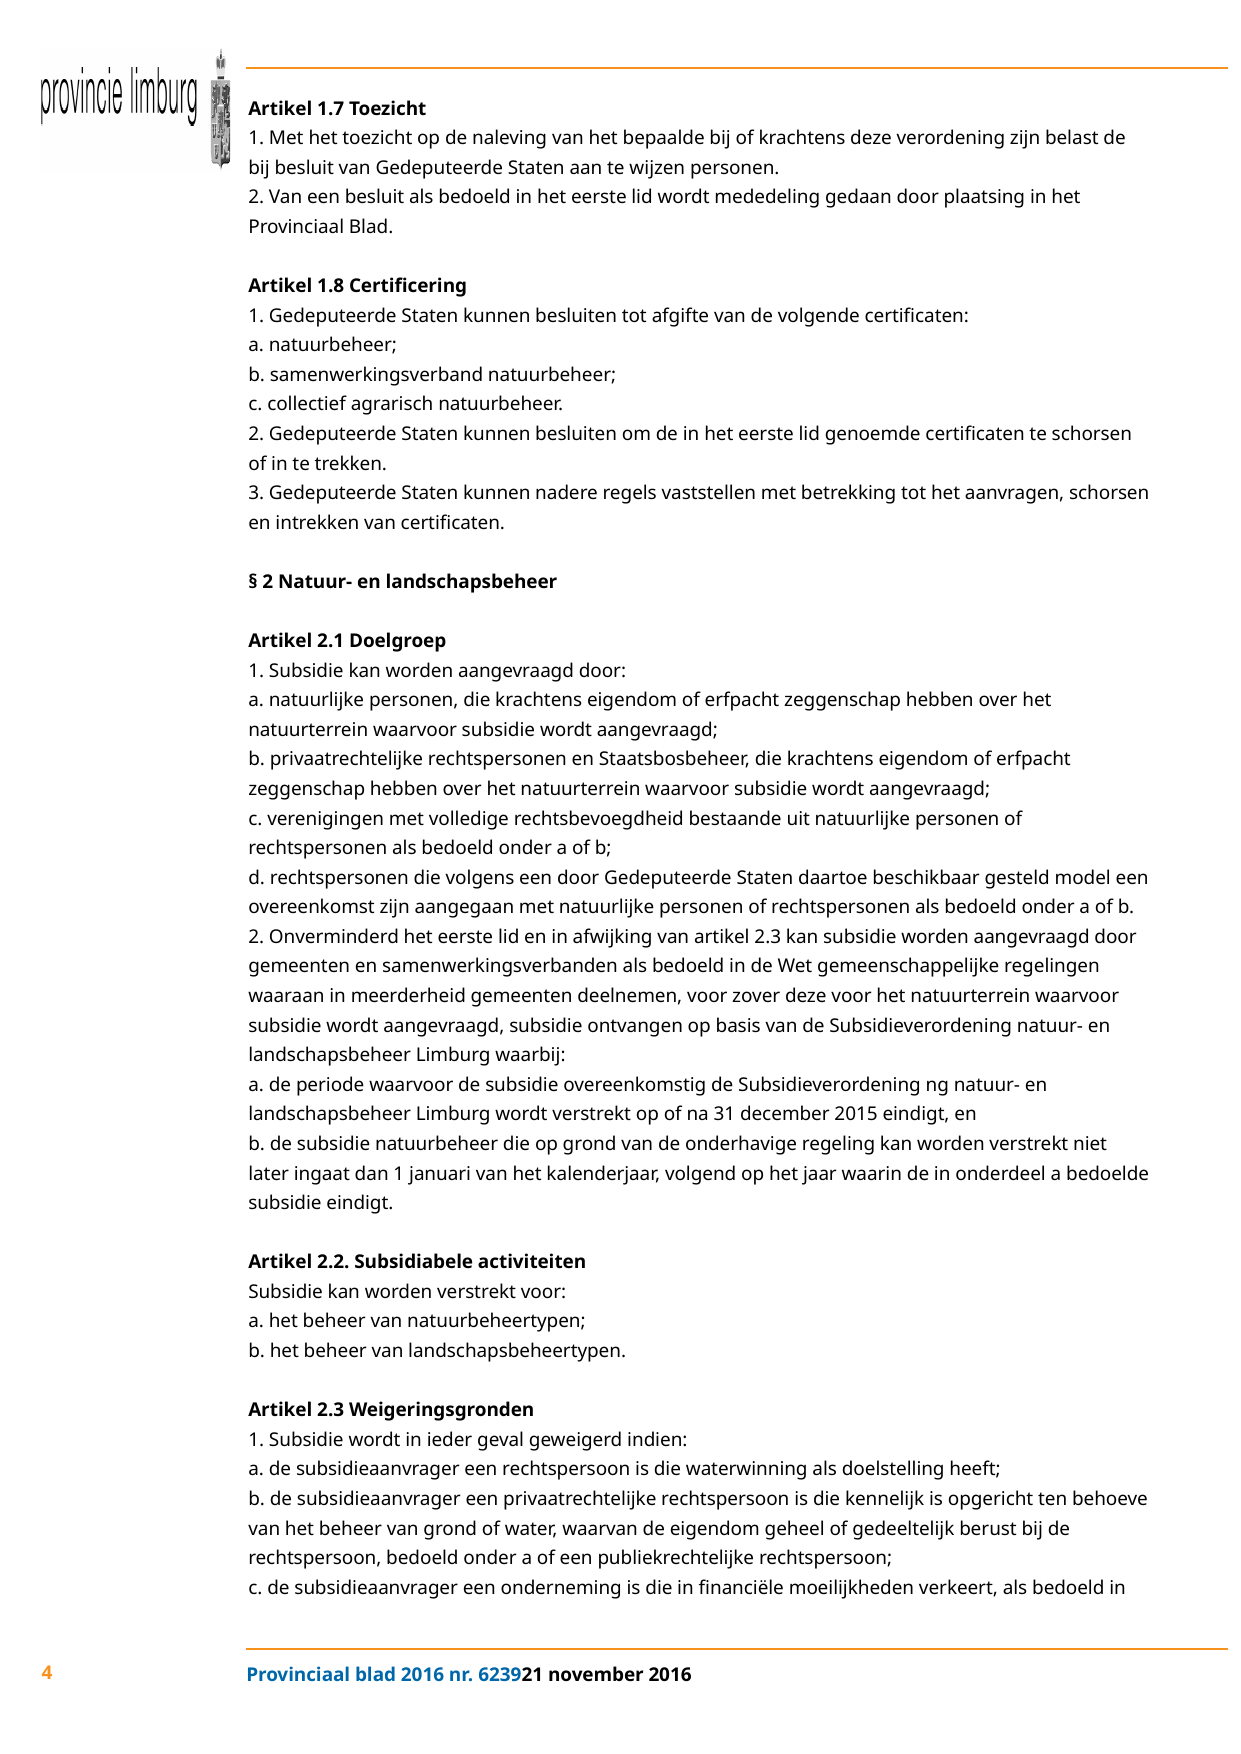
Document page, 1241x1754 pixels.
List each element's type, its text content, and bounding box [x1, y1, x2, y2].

text Artikel 2.1 Doelgroep [248, 627, 1152, 653]
text Artikel 2.2. Subsidiabele activiteiten [248, 1248, 1152, 1274]
text b. samenwerkingsverband natuurbeheer; [248, 361, 1152, 387]
text Artikel 1.7 Toezicht [248, 95, 1152, 121]
text 2. Gedeputeerde Staten kunnen besluiten om de in het eerste lid genoemde certificaten te schorsen of in te trekken. [248, 420, 1152, 476]
text a. natuurbeheer; [248, 331, 1152, 357]
text a. de periode waarvoor de subsidie overeenkomstig de Subsidieverordening ng natuur- en landschapsbeheer Limburg wordt verstrekt op of na 31 december 2015 eindigt, en [248, 1071, 1152, 1126]
text c. collectief agrarisch natuurbeheer. [248, 391, 1152, 416]
text 1. Subsidie kan worden aangevraagd door: [248, 657, 1152, 683]
text c. de subsidieaanvrager een onderneming is die in financiële moeilijkheden verkeert, als bedoeld in [248, 1574, 1152, 1600]
text 1. Met het toezicht op de naleving van het bepaalde bij of krachtens deze verordening zijn belast de bij besluit van Gedeputeerde Staten aan te wijzen personen. [248, 124, 1152, 180]
text 3. Gedeputeerde Staten kunnen nadere regels vaststellen met betrekking tot het aanvragen, schorsen en intrekken van certificaten. [248, 479, 1152, 535]
text b. privaatrechtelijke rechtspersonen en Staatsbosbeheer, die krachtens eigendom of erfpacht zeggenschap hebben over het natuurterrein waarvoor subsidie wordt aangevraagd; [248, 746, 1152, 801]
text a. natuurlijke personen, die krachtens eigendom of erfpacht zeggenschap hebben over het natuurterrein waarvoor subsidie wordt aangevraagd; [248, 686, 1152, 742]
text a. de subsidieaanvrager een rechtspersoon is die waterwinning als doelstelling heeft; [248, 1456, 1152, 1481]
text c. verenigingen met volledige rechtsbevoegdheid bestaande uit natuurlijke personen of rechtspersonen als bedoeld onder a of b; [248, 805, 1152, 860]
text b. het beheer van landschapsbeheertypen. [248, 1337, 1152, 1363]
text Subsidie kan worden verstrekt voor: [248, 1278, 1152, 1304]
text Artikel 2.3 Weigeringsgronden [248, 1396, 1152, 1422]
text 2. Onverminderd het eerste lid en in afwijking van artikel 2.3 kan subsidie worden aangevraagd door gemeenten en samenwerkingsverbanden als bedoeld in de Wet gemeenschappelijke regelingen waaraan in meerderheid gemeenten deelnemen, voor zover deze voor het natuurterrein waarvoor subsidie wordt aangevraagd, subsidie ontvangen op basis van de Subsidieverordening natuur- en landschapsbeheer Limburg waarbij: [248, 923, 1152, 1067]
text § 2 Natuur- en landschapsbeheer [248, 568, 1152, 594]
text 1. Gedeputeerde Staten kunnen besluiten tot afgifte van de volgende certificaten: [248, 302, 1152, 328]
text d. rechtspersonen die volgens een door Gedeputeerde Staten daartoe beschikbaar gesteld model een overeenkomst zijn aangegaan met natuurlijke personen of rechtspersonen als bedoeld onder a of b. [248, 864, 1152, 919]
text a. het beheer van natuurbeheertypen; [248, 1308, 1152, 1333]
text 2. Van een besluit als bedoeld in het eerste lid wordt mededeling gedaan door plaatsing in het Provinciaal Blad. [248, 183, 1152, 239]
text b. de subsidie natuurbeheer die op grond van de onderhavige regeling kan worden verstrekt niet later ingaat dan 1 januari van het kalenderjaar, volgend op het jaar waarin de in onderdeel a bedoelde subsidie eindigt. [248, 1130, 1152, 1215]
text Artikel 1.8 Certificering [248, 272, 1152, 298]
text 1. Subsidie wordt in ieder geval geweigerd indien: [248, 1426, 1152, 1452]
text b. de subsidieaanvrager een privaatrechtelijke rechtspersoon is die kennelijk is opgericht ten behoeve van het beheer van grond of water, waarvan de eigendom geheel of gedeeltelijk berust bij de rechtspersoon, bedoeld onder a of een publiekrechtelijke rechtspersoon; [248, 1485, 1152, 1570]
picture [41, 47, 231, 172]
